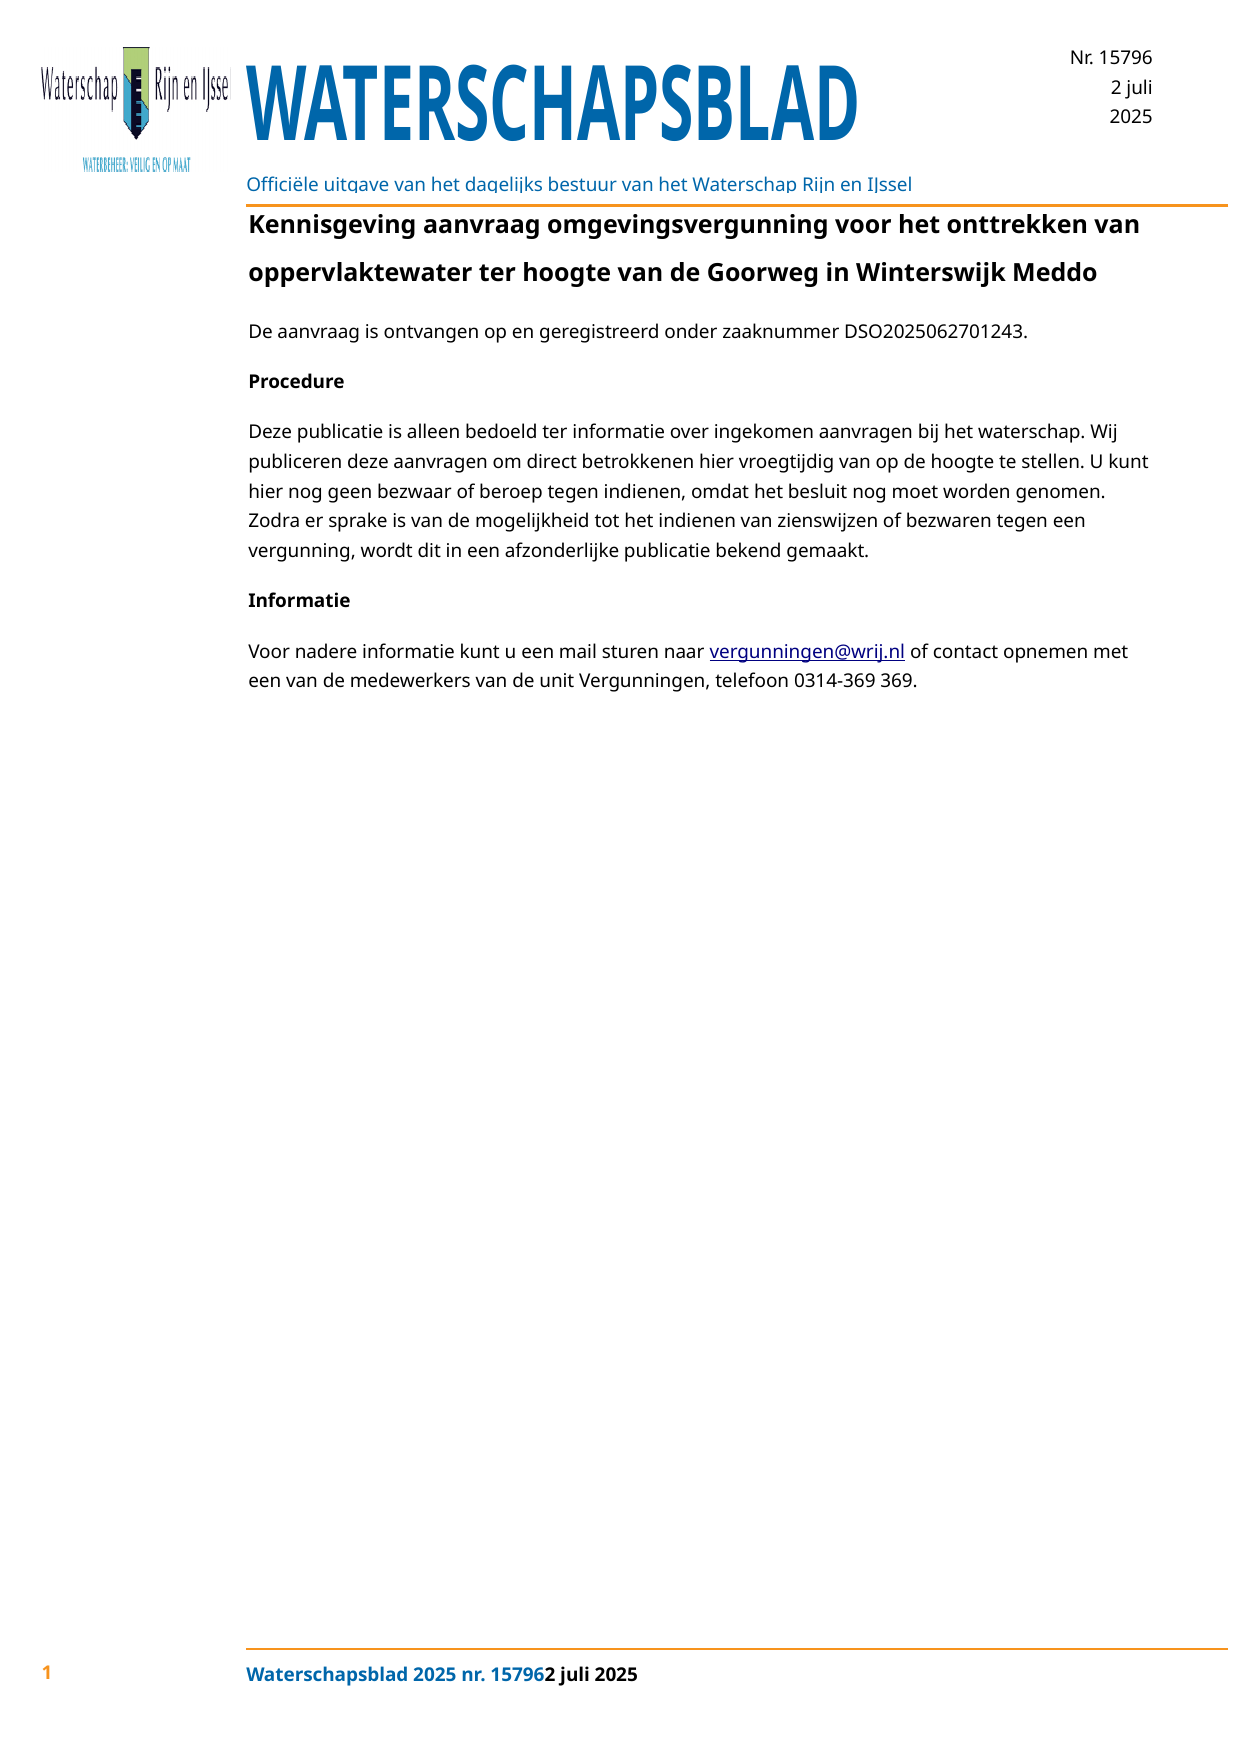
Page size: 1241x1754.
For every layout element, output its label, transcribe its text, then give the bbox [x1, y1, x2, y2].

picture [41, 47, 231, 172]
text Voor nadere informatie kunt u een mail sturen naar vergunningen@wrij.nl of contact opnemen met een van de medewerkers van de unit Vergunningen, telefoon 0314-369 369. [248, 638, 1152, 693]
text Procedure [248, 368, 1152, 394]
text Deze publicatie is alleen bedoeld ter informatie over ingekomen aanvragen bij het waterschap. Wij publiceren deze aanvragen om direct betrokkenen hier vroegtijdig van op de hoogte te stellen. U kunt hier nog geen bezwaar of beroep tegen indienen, omdat het besluit nog moet worden genomen. Zodra er sprake is van de mogelijkheid tot het indienen van zienswijzen of bezwaren tegen een vergunning, wordt dit in een afzonderlijke publicatie bekend gemaakt. [248, 419, 1152, 563]
text Kennisgeving aanvraag omgevingsvergunning voor het onttrekken van oppervlaktewater ter hoogte van de Goorweg in Winterswijk Meddo [248, 207, 1152, 288]
text De aanvraag is ontvangen op en geregistreerd onder zaaknummer DSO2025062701243. [248, 318, 1152, 344]
text Informatie [248, 587, 1152, 613]
